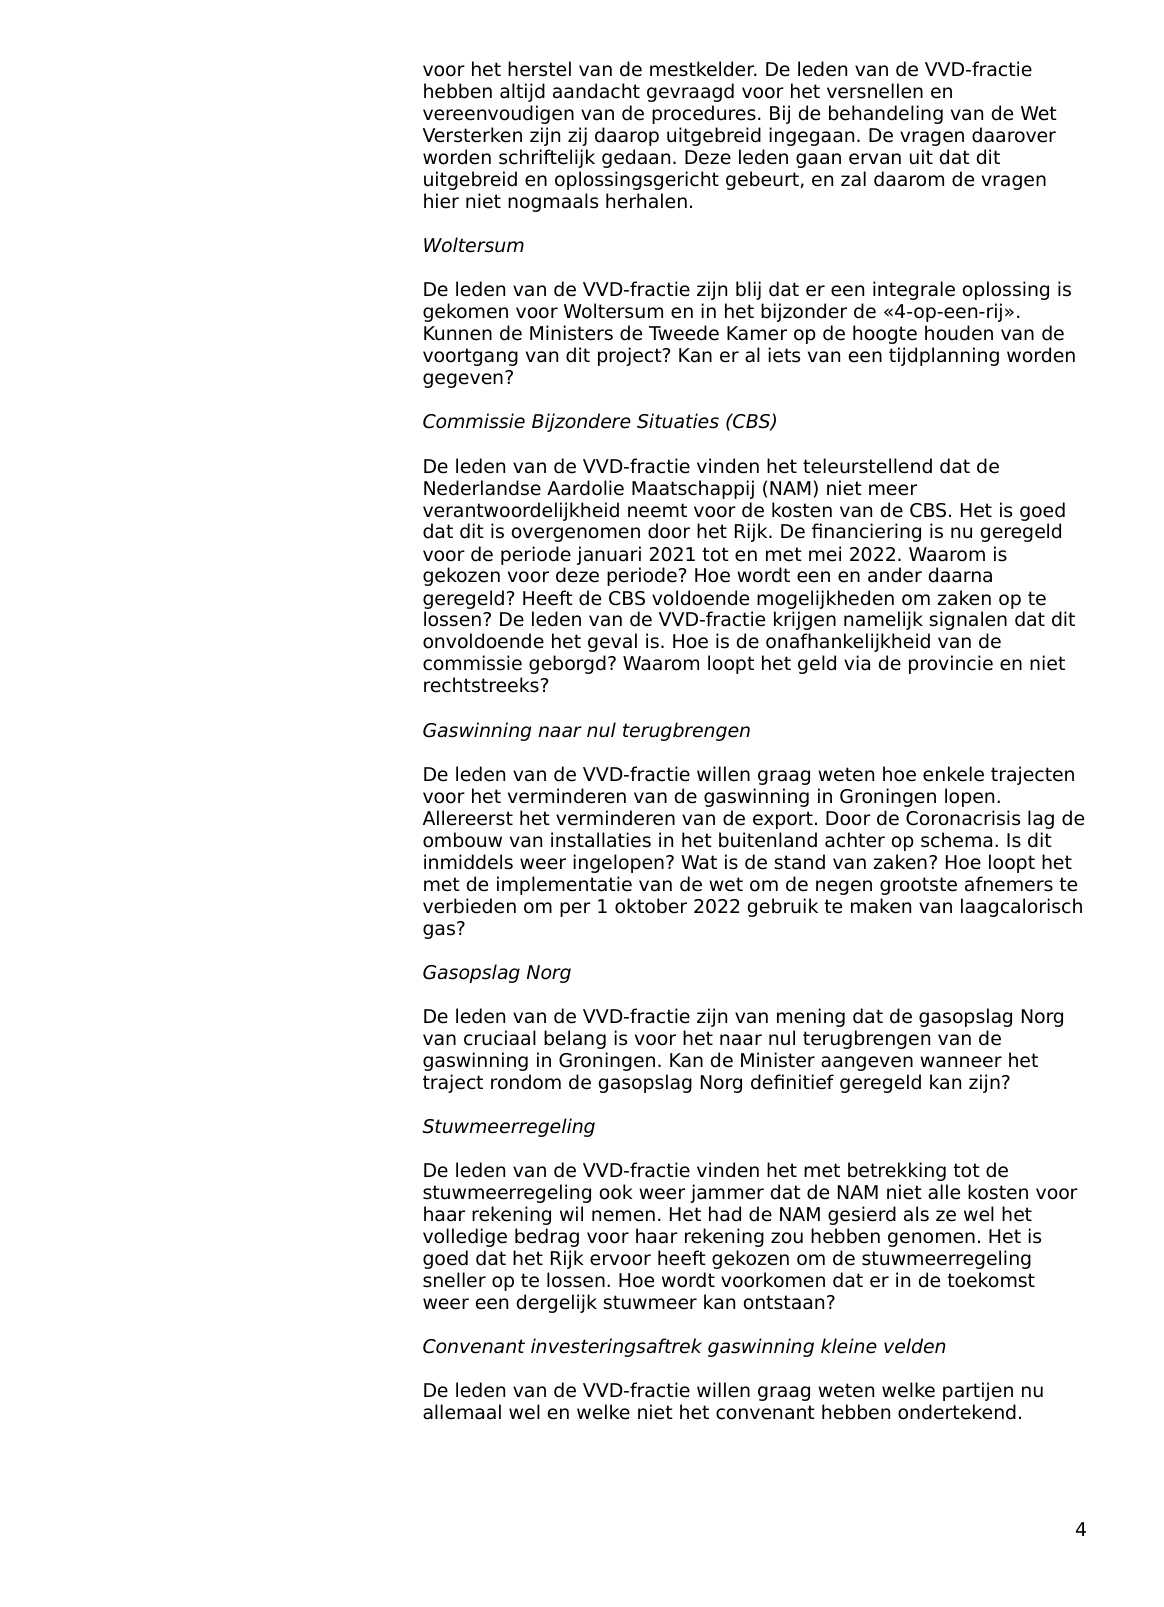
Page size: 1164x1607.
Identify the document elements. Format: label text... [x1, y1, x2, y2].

subtitle Gasopslag Norg [422, 962, 1087, 984]
subtitle Stuwmeerregeling [422, 1116, 1087, 1138]
subtitle Woltersum [422, 235, 1087, 257]
text De leden van de VVD-fractie zijn blij dat er een integrale oplossing is gekomen voor Woltersum en in het bijzonder de «4-op-een-rij». Kunnen de Ministers de Tweede Kamer op de hoogte houden van de voortgang van dit project? Kan er al iets van een tijdplanning worden gegeven? [422, 279, 1087, 389]
subtitle Convenant investeringsaftrek gaswinning kleine velden [422, 1336, 1087, 1358]
text De leden van de VVD-fractie willen graag weten hoe enkele trajecten voor het verminderen van de gaswinning in Groningen lopen. Allereerst het verminderen van de export. Door de Coronacrisis lag de ombouw van installaties in het buitenland achter op schema. Is dit inmiddels weer ingelopen? Wat is de stand van zaken? Hoe loopt het met de implementatie van de wet om de negen grootste afnemers te verbieden om per 1 oktober 2022 gebruik te maken van laagcalorisch gas? [422, 764, 1087, 939]
text voor het herstel van de mestkelder. De leden van de VVD-fractie hebben altijd aandacht gevraagd voor het versnellen en vereenvoudigen van de procedures. Bij de behandeling van de Wet Versterken zijn zij daarop uitgebreid ingegaan. De vragen daarover worden schriftelijk gedaan. Deze leden gaan ervan uit dat dit uitgebreid en oplossingsgericht gebeurt, en zal daarom de vragen hier niet nogmaals herhalen. [422, 59, 1087, 213]
text De leden van de VVD-fractie zijn van mening dat de gasopslag Norg van cruciaal belang is voor het naar nul terugbrengen van de gaswinning in Groningen. Kan de Minister aangeven wanneer het traject rondom de gasopslag Norg definitief geregeld kan zijn? [422, 1006, 1087, 1094]
text De leden van de VVD-fractie vinden het teleurstellend dat de Nederlandse Aardolie Maatschappij (NAM) niet meer verantwoordelijkheid neemt voor de kosten van de CBS. Het is goed dat dit is overgenomen door het Rijk. De financiering is nu geregeld voor de periode januari 2021 tot en met mei 2022. Waarom is gekozen voor deze periode? Hoe wordt een en ander daarna geregeld? Heeft de CBS voldoende mogelijkheden om zaken op te lossen? De leden van de VVD-fractie krijgen namelijk signalen dat dit onvoldoende het geval is. Hoe is de onafhankelijkheid van de commissie geborgd? Waarom loopt het geld via de provincie en niet rechtstreeks? [422, 456, 1087, 697]
text De leden van de VVD-fractie vinden het met betrekking tot de stuwmeerregeling ook weer jammer dat de NAM niet alle kosten voor haar rekening wil nemen. Het had de NAM gesierd als ze wel het volledige bedrag voor haar rekening zou hebben genomen. Het is goed dat het Rijk ervoor heeft gekozen om de stuwmeerregeling sneller op te lossen. Hoe wordt voorkomen dat er in de toekomst weer een dergelijk stuwmeer kan ontstaan? [422, 1160, 1087, 1314]
text De leden van de VVD-fractie willen graag weten welke partijen nu allemaal wel en welke niet het convenant hebben ondertekend. [422, 1380, 1087, 1424]
subtitle Commissie Bijzondere Situaties (CBS) [422, 411, 1087, 433]
subtitle Gaswinning naar nul terugbrengen [422, 719, 1087, 741]
